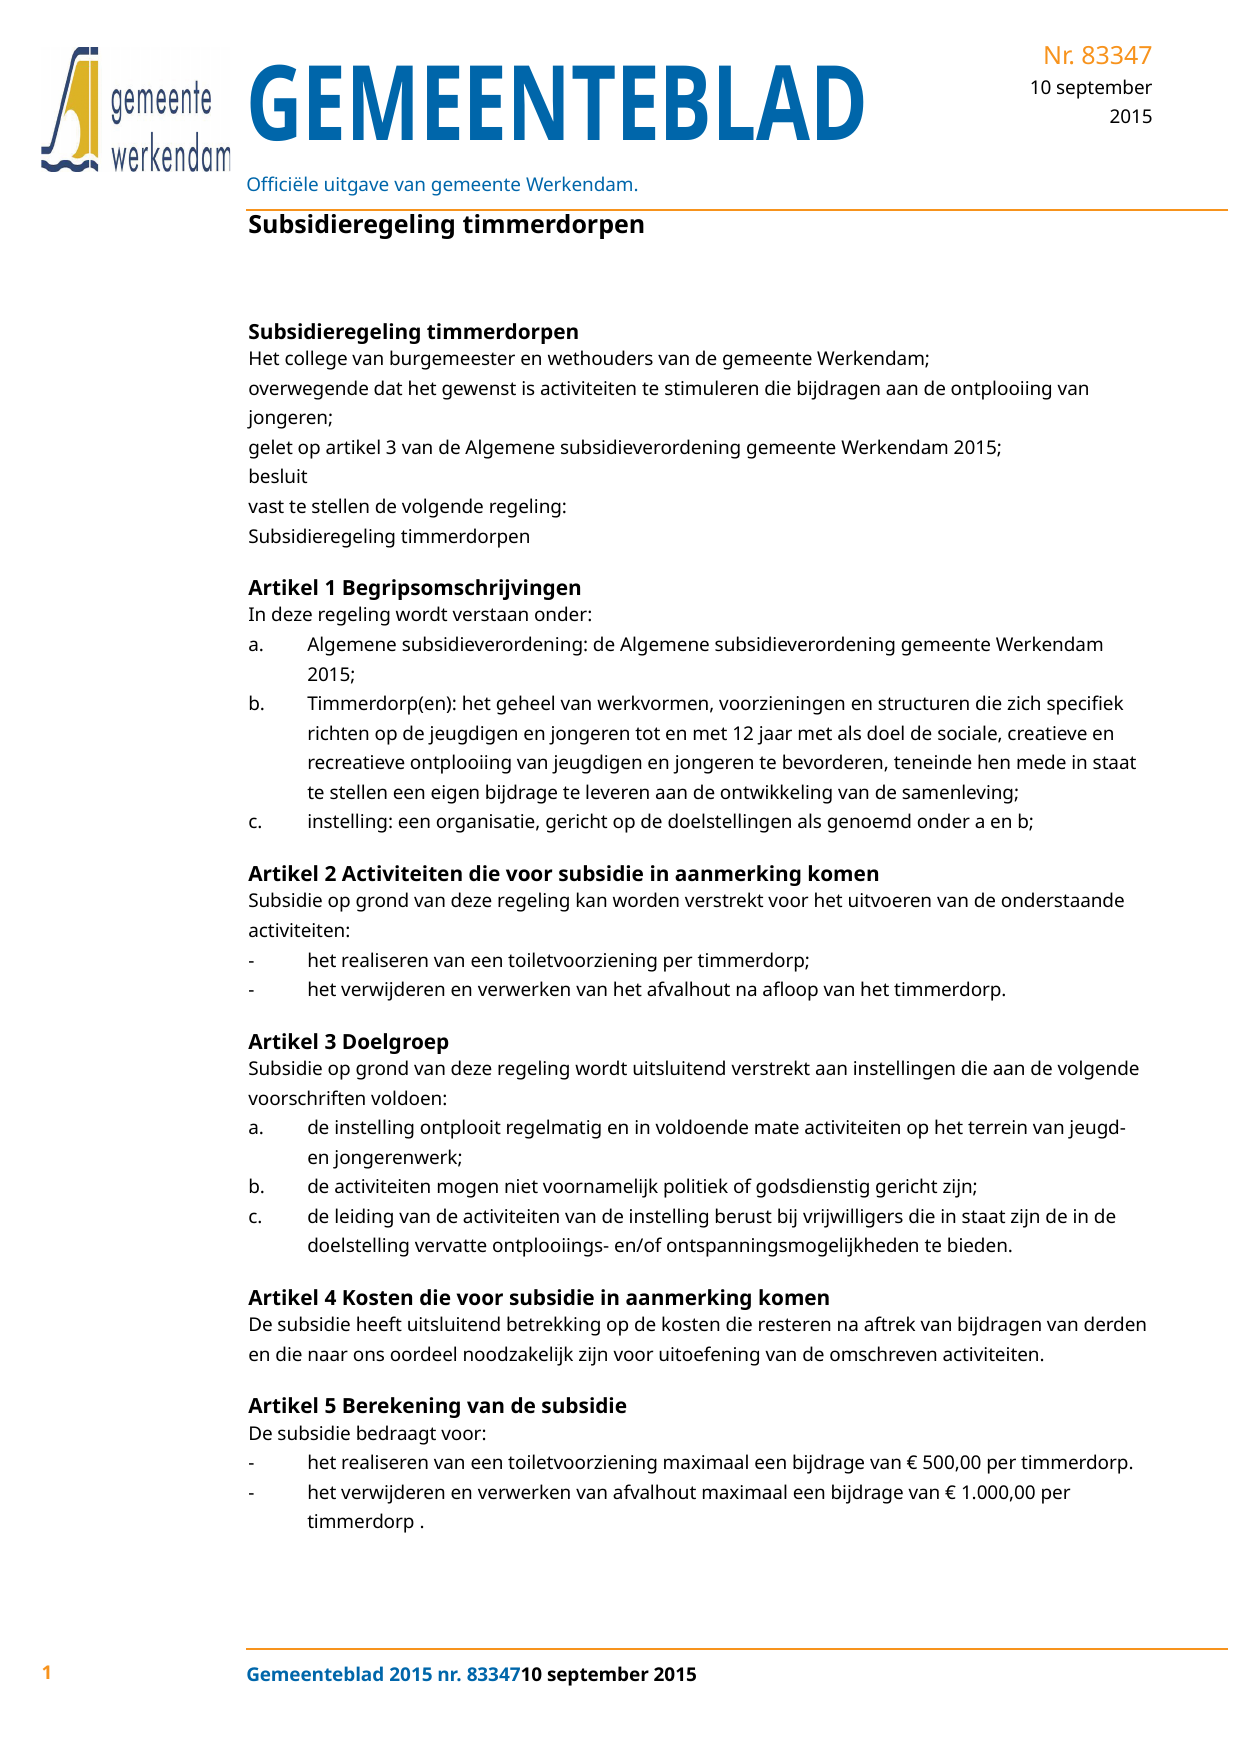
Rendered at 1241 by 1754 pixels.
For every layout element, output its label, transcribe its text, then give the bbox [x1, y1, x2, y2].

text overwegende dat het gewenst is activiteiten te stimuleren die bijdragen aan de ontplooiing van jongeren; [248, 375, 1152, 430]
picture [41, 47, 231, 172]
text Het college van burgemeester en wethouders van de gemeente Werkendam; [248, 345, 1152, 371]
list het realiseren van een toiletvoorziening maximaal een bijdrage van € 500,00 per timmerdorp. [248, 1449, 1152, 1475]
text Artikel 2 Activiteiten die voor subsidie in aanmerking komen [248, 859, 1152, 888]
text Subsidie op grond van deze regeling kan worden verstrekt voor het uitvoeren van de onderstaande activiteiten: [248, 888, 1152, 943]
list het verwijderen en verwerken van het afvalhout na afloop van het timmerdorp. [248, 976, 1152, 1002]
list de leiding van de activiteiten van de instelling berust bij vrijwilligers die in staat zijn de in de doelstelling vervatte ontplooiings- en/of ontspanningsmogelijkheden te bieden. [248, 1203, 1152, 1258]
text besluit [248, 464, 1152, 489]
text Artikel 4 Kosten die voor subsidie in aanmerking komen [248, 1283, 1152, 1312]
text vast te stellen de volgende regeling: [248, 493, 1152, 519]
text Subsidieregeling timmerdorpen [248, 211, 1152, 241]
list Algemene subsidieverordening: de Algemene subsidieverordening gemeente Werkendam 2015; [248, 631, 1152, 687]
list het verwijderen en verwerken van afvalhout maximaal een bijdrage van € 1.000,00 per timmerdorp . [248, 1479, 1152, 1534]
list instelling: een organisatie, gericht op de doelstellingen als genoemd onder a en b; [248, 809, 1152, 834]
text Subsidieregeling timmerdorpen [248, 317, 1152, 345]
text gelet op artikel 3 van de Algemene subsidieverordening gemeente Werkendam 2015; [248, 434, 1152, 460]
list Timmerdorp(en): het geheel van werkvormen, voorzieningen en structuren die zich specifiek richten op de jeugdigen en jongeren tot en met 12 jaar met als doel de sociale, creatieve en recreatieve ontplooiing van jeugdigen en jongeren te bevorderen, teneinde hen mede in staat te stellen een eigen bijdrage te leveren aan de ontwikkeling van de samenleving; [248, 690, 1152, 805]
text In deze regeling wordt verstaan onder: [248, 602, 1152, 627]
text De subsidie bedraagt voor: [248, 1420, 1152, 1446]
text Subsidie op grond van deze regeling wordt uitsluitend verstrekt aan instellingen die aan de volgende voorschriften voldoen: [248, 1055, 1152, 1111]
text De subsidie heeft uitsluitend betrekking op de kosten die resteren na aftrek van bijdragen van derden en die naar ons oordeel noodzakelijk zijn voor uitoefening van de omschreven activiteiten. [248, 1312, 1152, 1367]
list de activiteiten mogen niet voornamelijk politiek of godsdienstig gericht zijn; [248, 1173, 1152, 1199]
list het realiseren van een toiletvoorziening per timmerdorp; [248, 947, 1152, 972]
text Artikel 5 Berekening van de subsidie [248, 1392, 1152, 1420]
text Artikel 1 Begripsomschrijvingen [248, 573, 1152, 602]
text Subsidieregeling timmerdorpen [248, 523, 1152, 548]
text Artikel 3 Doelgroep [248, 1027, 1152, 1055]
list de instelling ontplooit regelmatig en in voldoende mate activiteiten op het terrein van jeugd- en jongerenwerk; [248, 1114, 1152, 1170]
